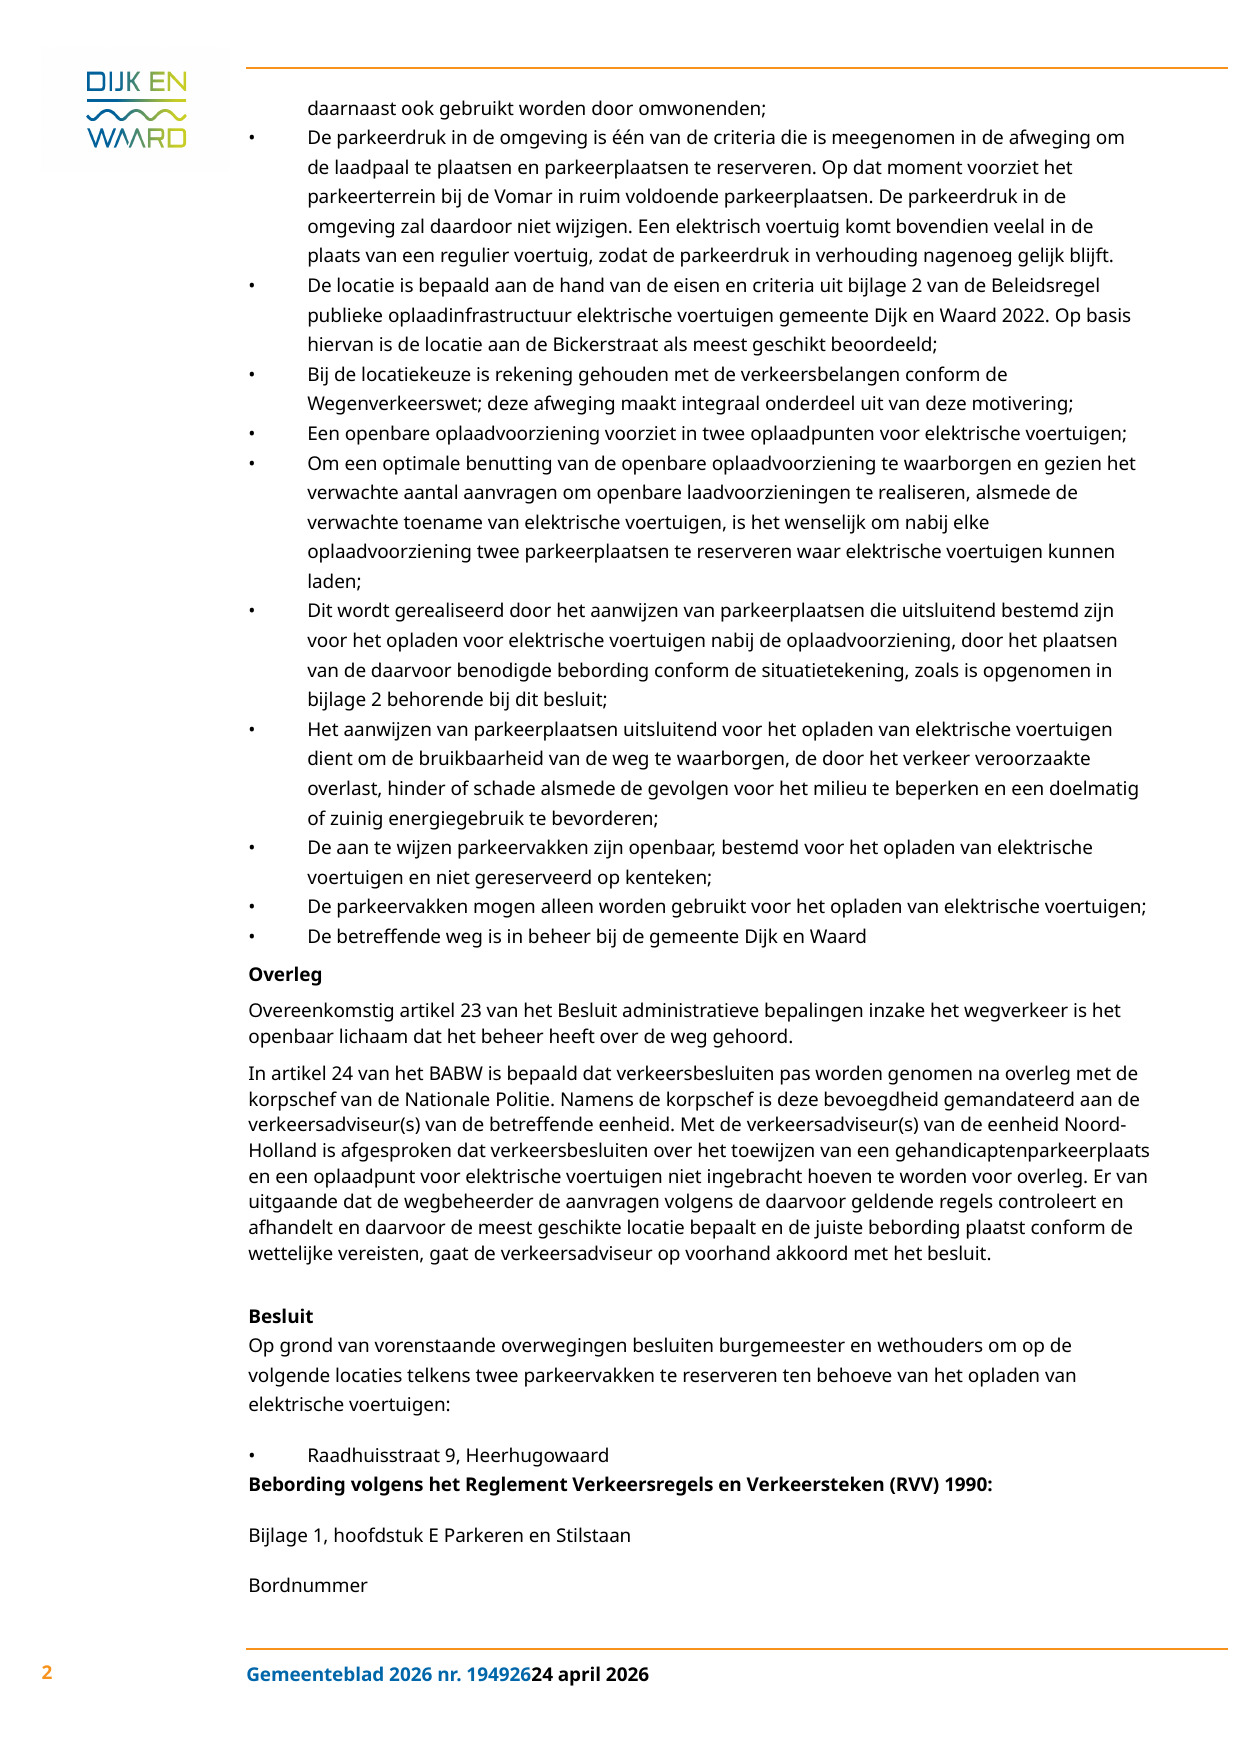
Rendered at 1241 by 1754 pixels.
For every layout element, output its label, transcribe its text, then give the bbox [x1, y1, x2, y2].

text Bebording volgens het Reglement Verkeersregels en Verkeersteken (RVV) 1990: [248, 1472, 1152, 1497]
list De parkeerdruk in de omgeving is één van de criteria die is meegenomen in de afweging om de laadpaal te plaatsen en parkeerplaatsen te reserveren. Op dat moment voorziet het parkeerterrein bij de Vomar in ruim voldoende parkeerplaatsen. De parkeerdruk in de omgeving zal daardoor niet wijzigen. Een elektrisch voertuig komt bovendien veelal in de plaats van een regulier voertuig, zodat de parkeerdruk in verhouding nagenoeg gelijk blijft. [248, 124, 1152, 268]
list Het aanwijzen van parkeerplaatsen uitsluitend voor het opladen van elektrische voertuigen dient om de bruikbaarheid van de weg te waarborgen, de door het verkeer veroorzaakte overlast, hinder of schade alsmede de gevolgen voor het milieu te beperken en een doelmatig of zuinig energiegebruik te bevorderen; [248, 716, 1152, 831]
list De parkeervakken mogen alleen worden gebruikt voor het opladen van elektrische voertuigen; [248, 893, 1152, 919]
text Overleg [248, 961, 1152, 987]
list Dit wordt gerealiseerd door het aanwijzen van parkeerplaatsen die uitsluitend bestemd zijn voor het opladen voor elektrische voertuigen nabij de oplaadvoorziening, door het plaatsen van de daarvoor benodigde bebording conform de situatietekening, zoals is opgenomen in bijlage 2 behorende bij dit besluit; [248, 598, 1152, 712]
text Bijlage 1, hoofdstuk E Parkeren en Stilstaan [248, 1522, 1152, 1548]
list De betreffende weg is in beheer bij de gemeente Dijk en Waard [248, 923, 1152, 949]
text Overeenkomstig artikel 23 van het Besluit administratieve bepalingen inzake het wegverkeer is het openbaar lichaam dat het beheer heeft over de weg gehoord. [248, 998, 1152, 1049]
list Een openbare oplaadvoorziening voorziet in twee oplaadpunten voor elektrische voertuigen; [248, 420, 1152, 446]
text Op grond van vorenstaande overwegingen besluiten burgemeester en wethouders om op de volgende locaties telkens twee parkeervakken te reserveren ten behoeve van het opladen van elektrische voertuigen: [248, 1332, 1152, 1417]
picture [41, 47, 231, 172]
text Bordnummer [248, 1572, 1152, 1598]
list Bij de locatiekeuze is rekening gehouden met de verkeersbelangen conform de Wegenverkeerswet; deze afweging maakt integraal onderdeel uit van deze motivering; [248, 361, 1152, 416]
list De aan te wijzen parkeervakken zijn openbaar, bestemd voor het opladen van elektrische voertuigen en niet gereserveerd op kenteken; [248, 834, 1152, 890]
text Besluit [248, 1303, 1152, 1329]
list De locatie is bepaald aan de hand van de eisen en criteria uit bijlage 2 van de Beleidsregel publieke oplaadinfrastructuur elektrische voertuigen gemeente Dijk en Waard 2022. Op basis hiervan is de locatie aan de Bickerstraat als meest geschikt beoordeeld; [248, 272, 1152, 357]
list Om een optimale benutting van de openbare oplaadvoorziening te waarborgen en gezien het verwachte aantal aanvragen om openbare laadvoorzieningen te realiseren, alsmede de verwachte toename van elektrische voertuigen, is het wenselijk om nabij elke oplaadvoorziening twee parkeerplaatsen te reserveren waar elektrische voertuigen kunnen laden; [248, 450, 1152, 594]
list daarnaast ook gebruikt worden door omwonenden; [248, 95, 1152, 121]
list Raadhuisstraat 9, Heerhugowaard [248, 1442, 1152, 1468]
text In artikel 24 van het BABW is bepaald dat verkeersbesluiten pas worden genomen na overleg met de korpschef van de Nationale Politie. Namens de korpschef is deze bevoegdheid gemandateerd aan de verkeersadviseur(s) van de betreffende eenheid. Met de verkeersadviseur(s) van de eenheid Noord-Holland is afgesproken dat verkeersbesluiten over het toewijzen van een gehandicaptenparkeerplaats en een oplaadpunt voor elektrische voertuigen niet ingebracht hoeven te worden voor overleg. Er van uitgaande dat de wegbeheerder de aanvragen volgens de daarvoor geldende regels controleert en afhandelt en daarvoor de meest geschikte locatie bepaalt en de juiste bebording plaatst conform de wettelijke vereisten, gaat de verkeersadviseur op voorhand akkoord met het besluit. [248, 1060, 1152, 1266]
